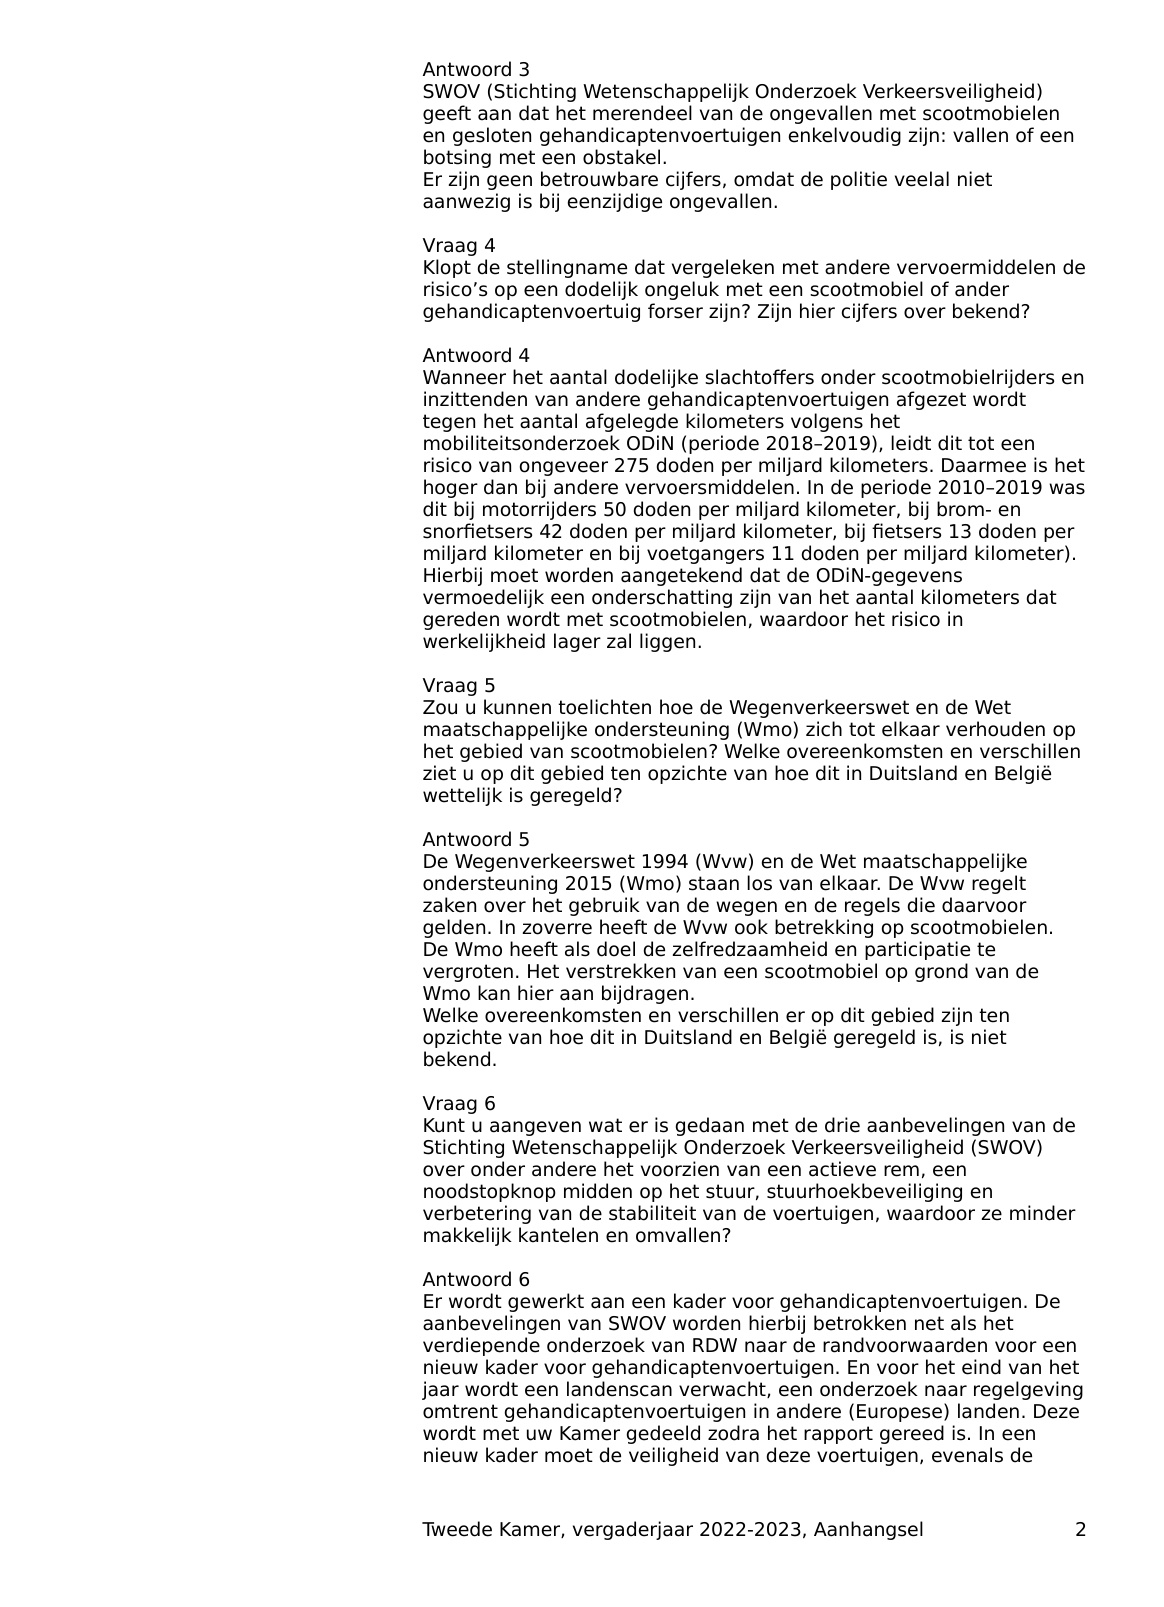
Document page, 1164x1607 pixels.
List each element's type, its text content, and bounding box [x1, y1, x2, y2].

text Kunt u aangeven wat er is gedaan met de drie aanbevelingen van de Stichting Wetenschappelijk Onderzoek Verkeersveiligheid (SWOV) over onder andere het voorzien van een actieve rem, een noodstopknop midden op het stuur, stuurhoekbeveiliging en verbetering van de stabiliteit van de voertuigen, waardoor ze minder makkelijk kantelen en omvallen? [422, 1115, 1087, 1247]
text SWOV (Stichting Wetenschappelijk Onderzoek Verkeersveiligheid) geeft aan dat het merendeel van de ongevallen met scootmobielen en gesloten gehandicaptenvoertuigen enkelvoudig zijn: vallen of een botsing met een obstakel. [422, 81, 1087, 169]
text Antwoord 4 [422, 345, 1087, 367]
text De Wegenverkeerswet 1994 (Wvw) en de Wet maatschappelijke ondersteuning 2015 (Wmo) staan los van elkaar. De Wvw regelt zaken over het gebruik van de wegen en de regels die daarvoor gelden. In zoverre heeft de Wvw ook betrekking op scootmobielen. De Wmo heeft als doel de zelfredzaamheid en participatie te vergroten. Het verstrekken van een scootmobiel op grond van de Wmo kan hier aan bijdragen. [422, 851, 1087, 1005]
text Klopt de stellingname dat vergeleken met andere vervoermiddelen de risico’s op een dodelijk ongeluk met een scootmobiel of ander gehandicaptenvoertuig forser zijn? Zijn hier cijfers over bekend? [422, 257, 1087, 323]
text Wanneer het aantal dodelijke slachtoffers onder scootmobielrijders en inzittenden van andere gehandicaptenvoertuigen afgezet wordt tegen het aantal afgelegde kilometers volgens het mobiliteitsonderzoek ODiN (periode 2018–2019), leidt dit tot een risico van ongeveer 275 doden per miljard kilometers. Daarmee is het hoger dan bij andere vervoersmiddelen. In de periode 2010–2019 was dit bij motorrijders 50 doden per miljard kilometer, bij brom- en snorfietsers 42 doden per miljard kilometer, bij fietsers 13 doden per miljard kilometer en bij voetgangers 11 doden per miljard kilometer). Hierbij moet worden aangetekend dat de ODiN-gegevens vermoedelijk een onderschatting zijn van het aantal kilometers dat gereden wordt met scootmobielen, waardoor het risico in werkelijkheid lager zal liggen. [422, 367, 1087, 653]
text Antwoord 5 [422, 829, 1087, 851]
text Vraag 5 [422, 675, 1087, 697]
text Welke overeenkomsten en verschillen er op dit gebied zijn ten opzichte van hoe dit in Duitsland en België geregeld is, is niet bekend. [422, 1005, 1087, 1071]
text Vraag 4 [422, 235, 1087, 257]
text Vraag 6 [422, 1093, 1087, 1115]
text Antwoord 6 [422, 1269, 1087, 1291]
text Er wordt gewerkt aan een kader voor gehandicaptenvoertuigen. De aanbevelingen van SWOV worden hierbij betrokken net als het verdiepende onderzoek van RDW naar de randvoorwaarden voor een nieuw kader voor gehandicaptenvoertuigen. En voor het eind van het jaar wordt een landenscan verwacht, een onderzoek naar regelgeving omtrent gehandicaptenvoertuigen in andere (Europese) landen. Deze wordt met uw Kamer gedeeld zodra het rapport gereed is. In een nieuw kader moet de veiligheid van deze voertuigen, evenals de [422, 1291, 1087, 1467]
text Antwoord 3 [422, 59, 1087, 81]
text Er zijn geen betrouwbare cijfers, omdat de politie veelal niet aanwezig is bij eenzijdige ongevallen. [422, 169, 1087, 213]
text Zou u kunnen toelichten hoe de Wegenverkeerswet en de Wet maatschappelijke ondersteuning (Wmo) zich tot elkaar verhouden op het gebied van scootmobielen? Welke overeenkomsten en verschillen ziet u op dit gebied ten opzichte van hoe dit in Duitsland en België wettelijk is geregeld? [422, 697, 1087, 807]
